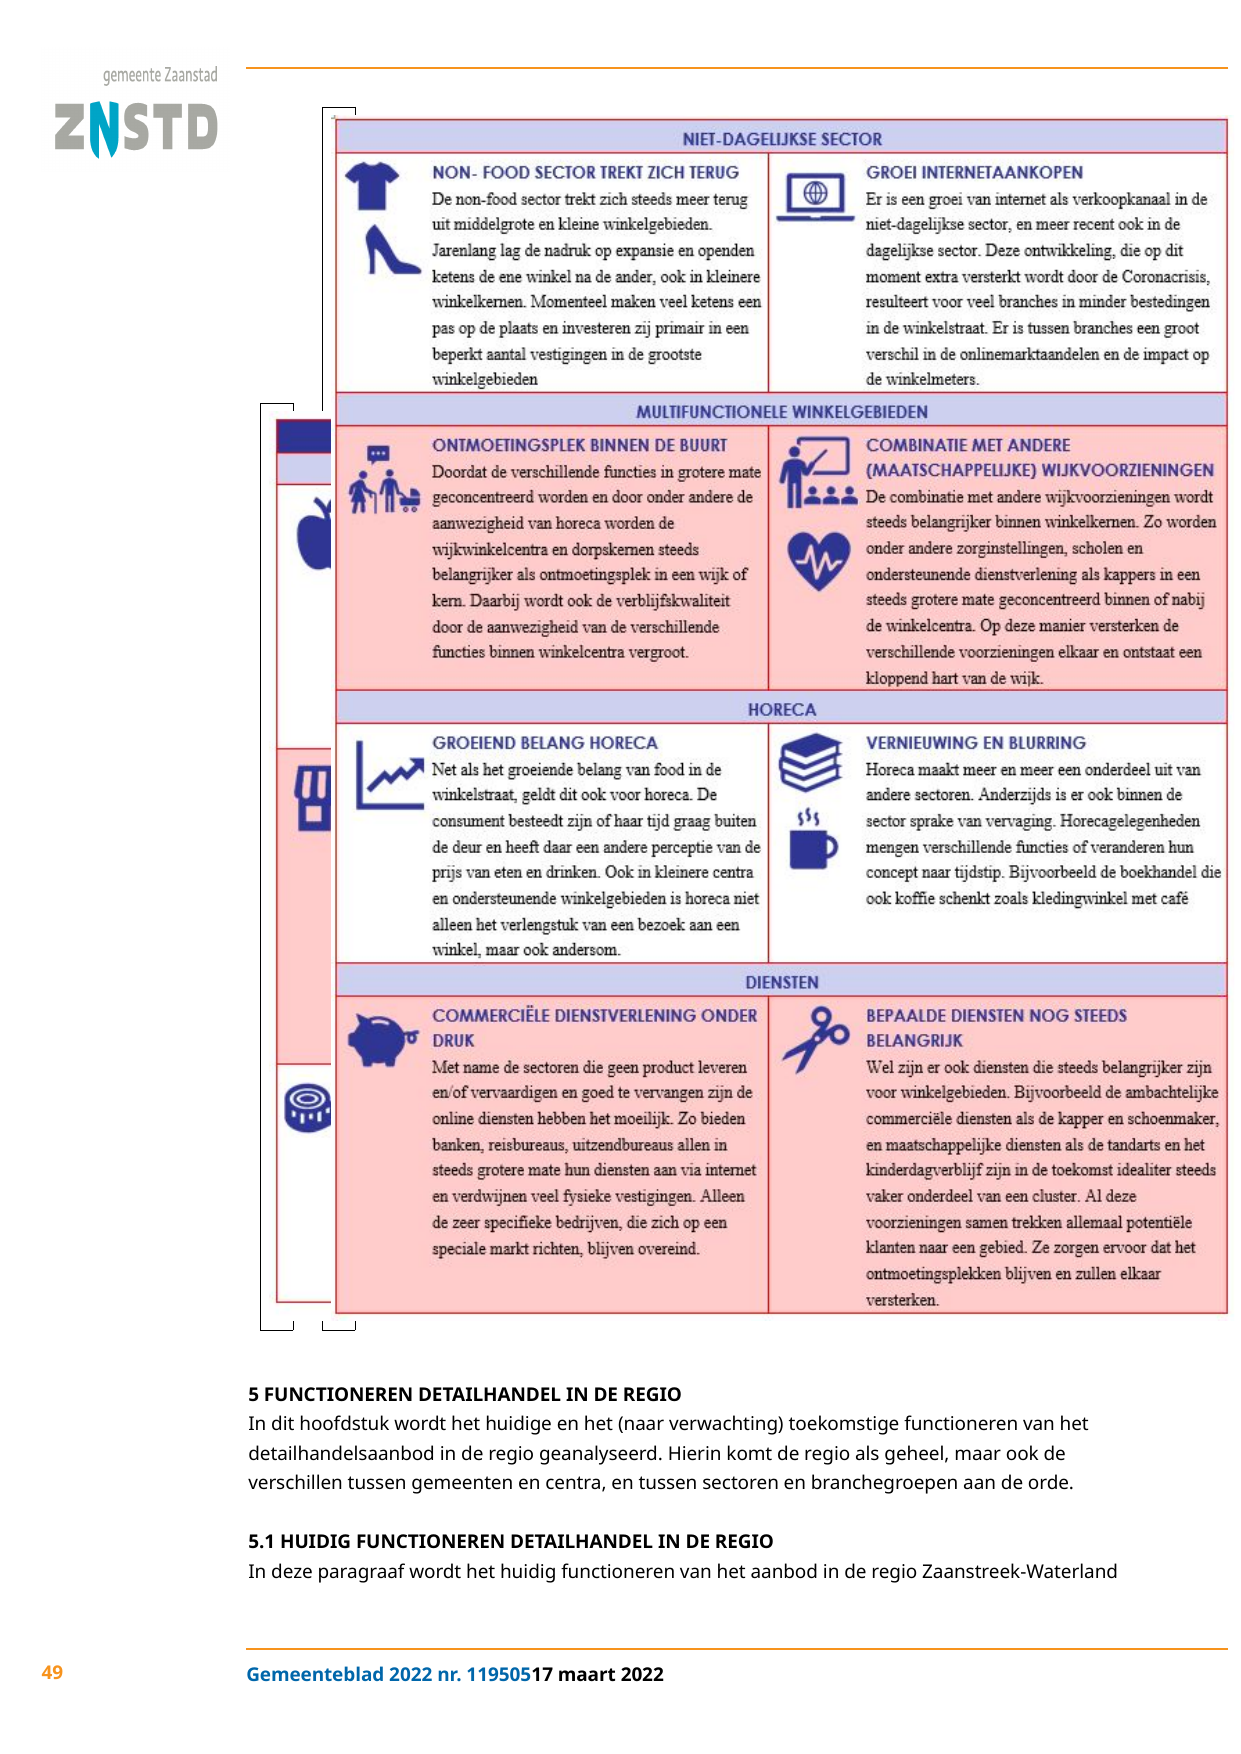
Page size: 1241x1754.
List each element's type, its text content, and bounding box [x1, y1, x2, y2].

text 5.1 HUIDIG FUNCTIONEREN DETAILHANDEL IN DE REGIO [248, 1529, 1152, 1554]
picture [268, 115, 1235, 1321]
text 5 FUNCTIONEREN DETAILHANDEL IN DE REGIO [248, 1381, 1152, 1407]
text In dit hoofdstuk wordt het huidige en het (naar verwachting) toekomstige functioneren van het detailhandelsaanbod in de regio geanalyseerd. Hierin komt de regio als geheel, maar ook de verschillen tussen gemeenten en centra, en tussen sectoren en branchegroepen aan de orde. [248, 1410, 1152, 1495]
text In deze paragraaf wordt het huidig functioneren van het aanbod in de regio Zaanstreek-Waterland [248, 1558, 1152, 1584]
picture [41, 47, 231, 172]
